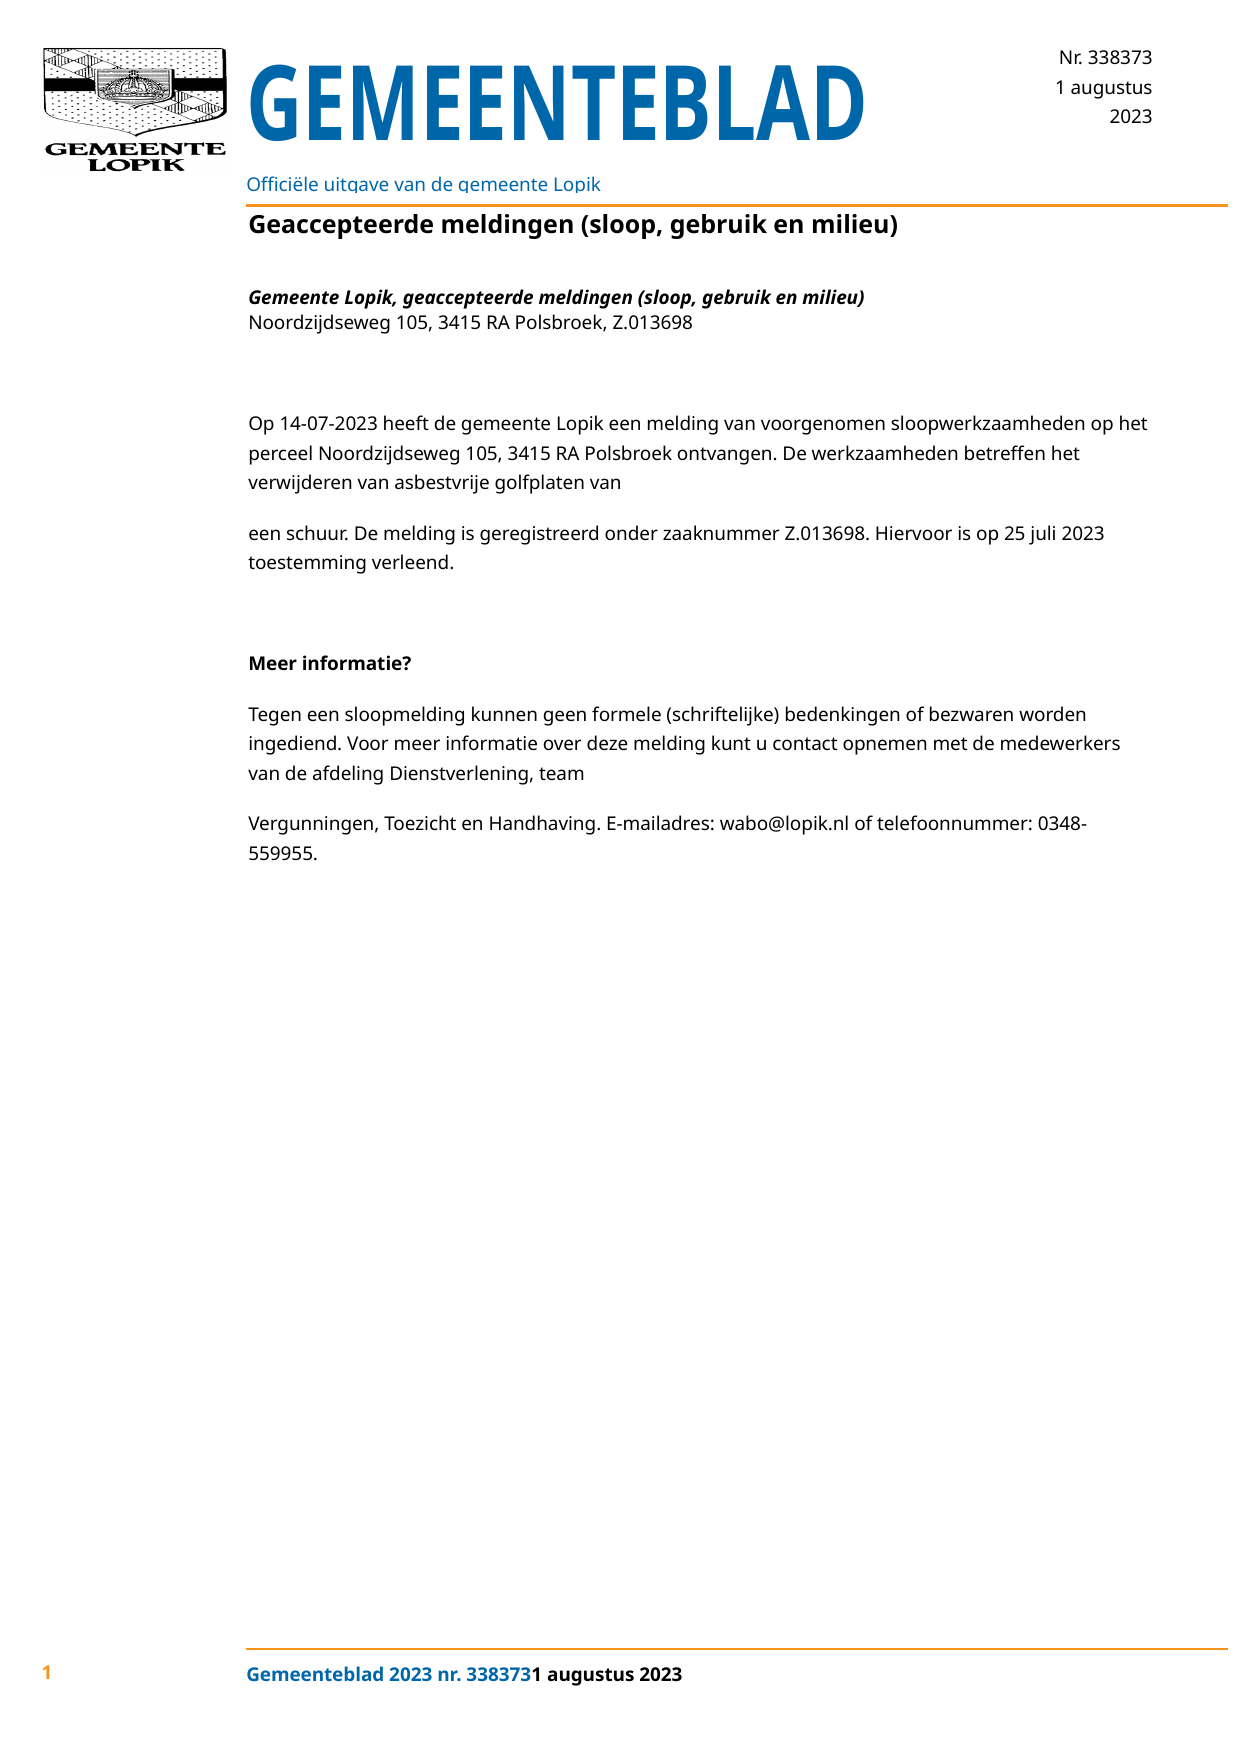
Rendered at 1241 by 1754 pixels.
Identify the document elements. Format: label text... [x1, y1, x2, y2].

text Noordzijdseweg 105, 3415 RA Polsbroek, Z.013698 [248, 309, 1152, 335]
text een schuur. De melding is geregistreerd onder zaaknummer Z.013698. Hiervoor is op 25 juli 2023 toestemming verleend. [248, 520, 1152, 575]
text Geaccepteerde meldingen (sloop, gebruik en milieu) [248, 207, 1152, 241]
text Gemeente Lopik, geaccepteerde meldingen (sloop, gebruik en milieu) [248, 284, 1152, 309]
text Meer informatie? [248, 650, 1152, 676]
text Vergunningen, Toezicht en Handhaving. E-mailadres: wabo@lopik.nl of telefoonnummer: 0348-559955. [248, 810, 1152, 866]
text Tegen een sloopmelding kunnen geen formele (schriftelijke) bedenkingen of bezwaren worden ingediend. Voor meer informatie over deze melding kunt u contact opnemen met de medewerkers van de afdeling Dienstverlening, team [248, 701, 1152, 786]
text Op 14-07-2023 heeft de gemeente Lopik een melding van voorgenomen sloopwerkzaamheden op het perceel Noordzijdseweg 105, 3415 RA Polsbroek ontvangen. De werkzaamheden betreffen het verwijderen van asbestvrije golfplaten van [248, 410, 1152, 495]
picture [41, 47, 231, 172]
